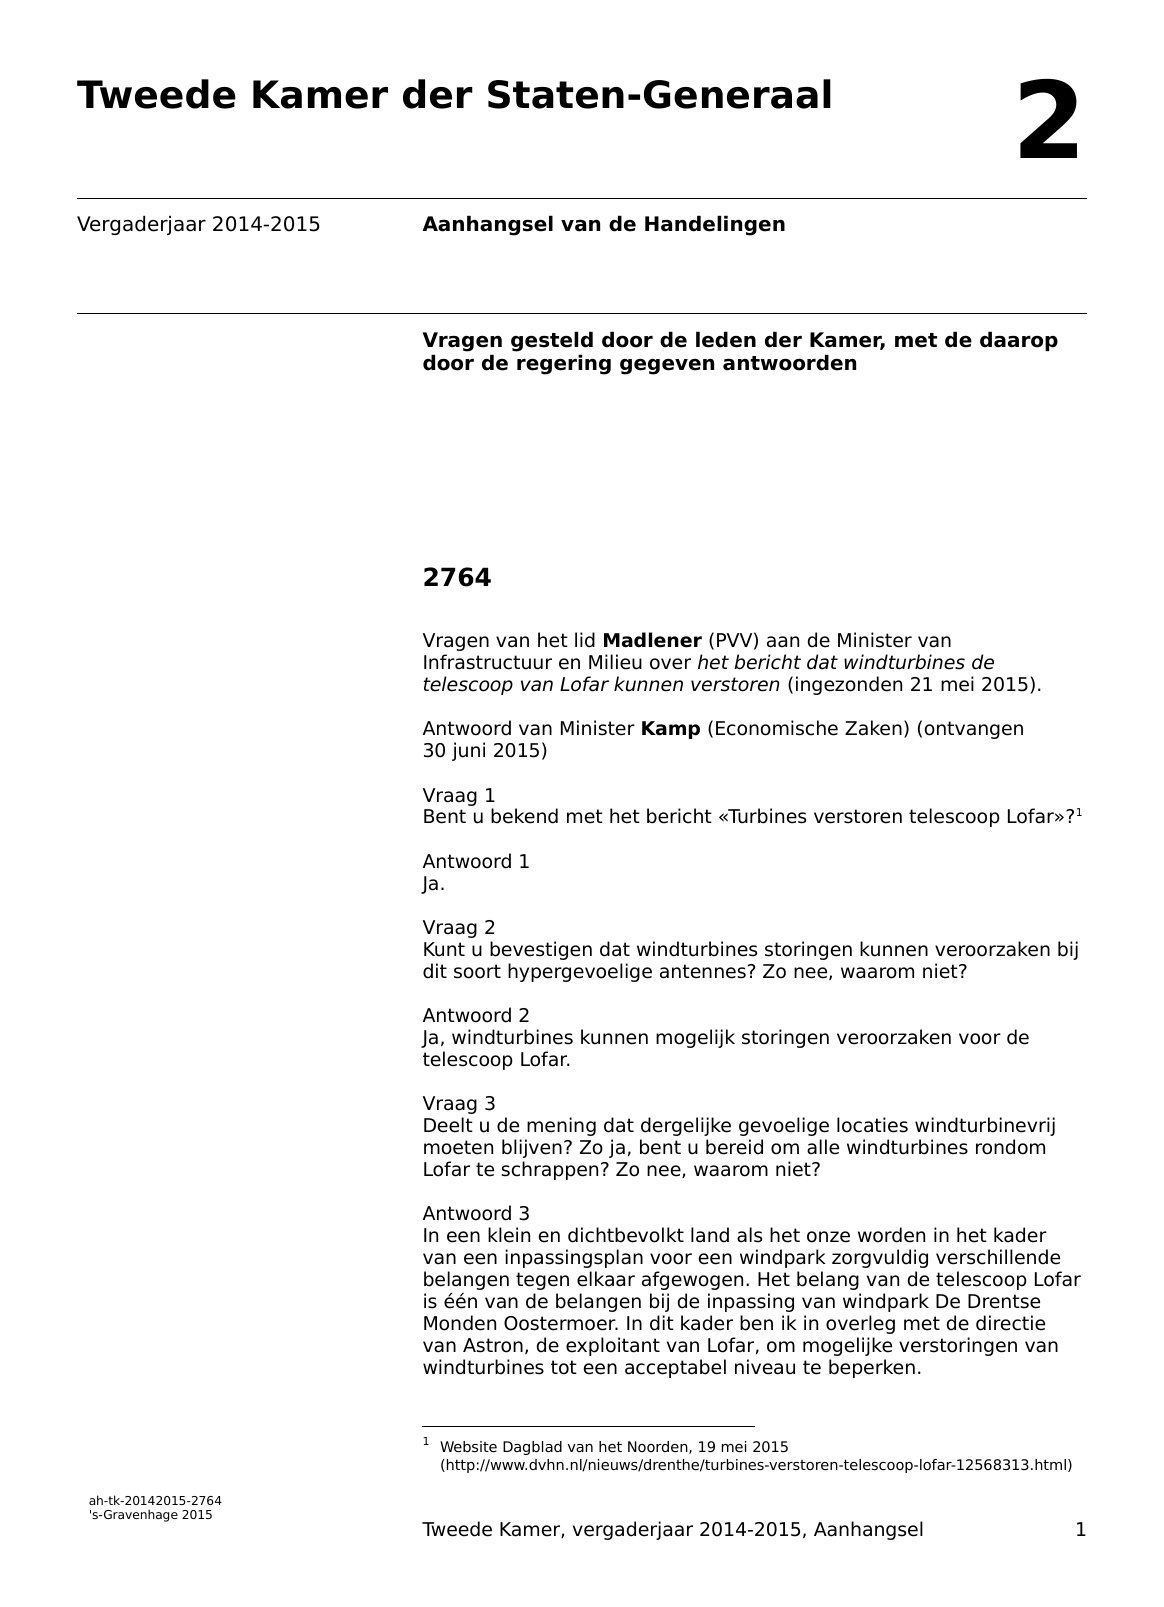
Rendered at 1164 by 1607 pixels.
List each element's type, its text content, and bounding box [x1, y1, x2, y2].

text 's-Gravenhage 2015 [88, 1508, 323, 1522]
text Deelt u de mening dat dergelijke gevoelige locaties windturbinevrij moeten blijven? Zo ja, bent u bereid om alle windturbines rondom Lofar te schrappen? Zo nee, waarom niet? [422, 1115, 1087, 1181]
text Antwoord 3 [422, 1203, 1087, 1225]
text Vraag 3 [422, 1093, 1087, 1115]
table_cell [77, 314, 422, 375]
text In een klein en dichtbevolkt land als het onze worden in het kader van een inpassingsplan voor een windpark zorgvuldig verschillende belangen tegen elkaar afgewogen. Het belang van de telescoop Lofar is één van de belangen bij de inpassing van windpark De Drentse Monden Oostermoer. In dit kader ben ik in overleg met de directie van Astron, de exploitant van Lofar, om mogelijke verstoringen van windturbines tot een acceptabel niveau te beperken. [422, 1225, 1087, 1379]
text Kunt u bevestigen dat windturbines storingen kunnen veroorzaken bij dit soort hypergevoelige antennes? Zo nee, waarom niet? [422, 939, 1087, 983]
table_header 2 [886, 59, 1087, 198]
text Vraag 2 [422, 917, 1087, 939]
text Antwoord 1 [422, 851, 1087, 873]
text 2764 [422, 563, 1087, 592]
text Vragen van het lid Madlener (PVV) aan de Minister van Infrastructuur en Milieu over het bericht dat windturbines de telescoop van Lofar kunnen verstoren (ingezonden 21 mei 2015). [422, 630, 1087, 696]
text Ja, windturbines kunnen mogelijk storingen veroorzaken voor de telescoop Lofar. [422, 1027, 1087, 1071]
table_header Tweede Kamer der Staten-Generaal [77, 59, 886, 198]
text Bent u bekend met het bericht «Turbines verstoren telescoop Lofar»? [422, 806, 1087, 828]
table_cell Aanhangsel van de Handelingen [422, 199, 1087, 313]
text Website Dagblad van het Noorden, 19 mei 2015 (http://www.dvhn.nl/nieuws/drenthe/turbines-verstoren-telescoop-lofar-12568313.html) [422, 1435, 1087, 1474]
text Vraag 1 [422, 784, 1087, 806]
table_cell Vragen gesteld door de leden der Kamer, met de daarop door de regering gegeven antwoorden [422, 314, 1087, 375]
text Ja. [422, 873, 1087, 894]
text Antwoord 2 [422, 1005, 1087, 1027]
table_cell Vergaderjaar 2014-2015 [77, 199, 422, 313]
text ah-tk-20142015-2764 [88, 1494, 323, 1508]
text Antwoord van Minister Kamp (Economische Zaken) (ontvangen 30 juni 2015) [422, 718, 1087, 762]
